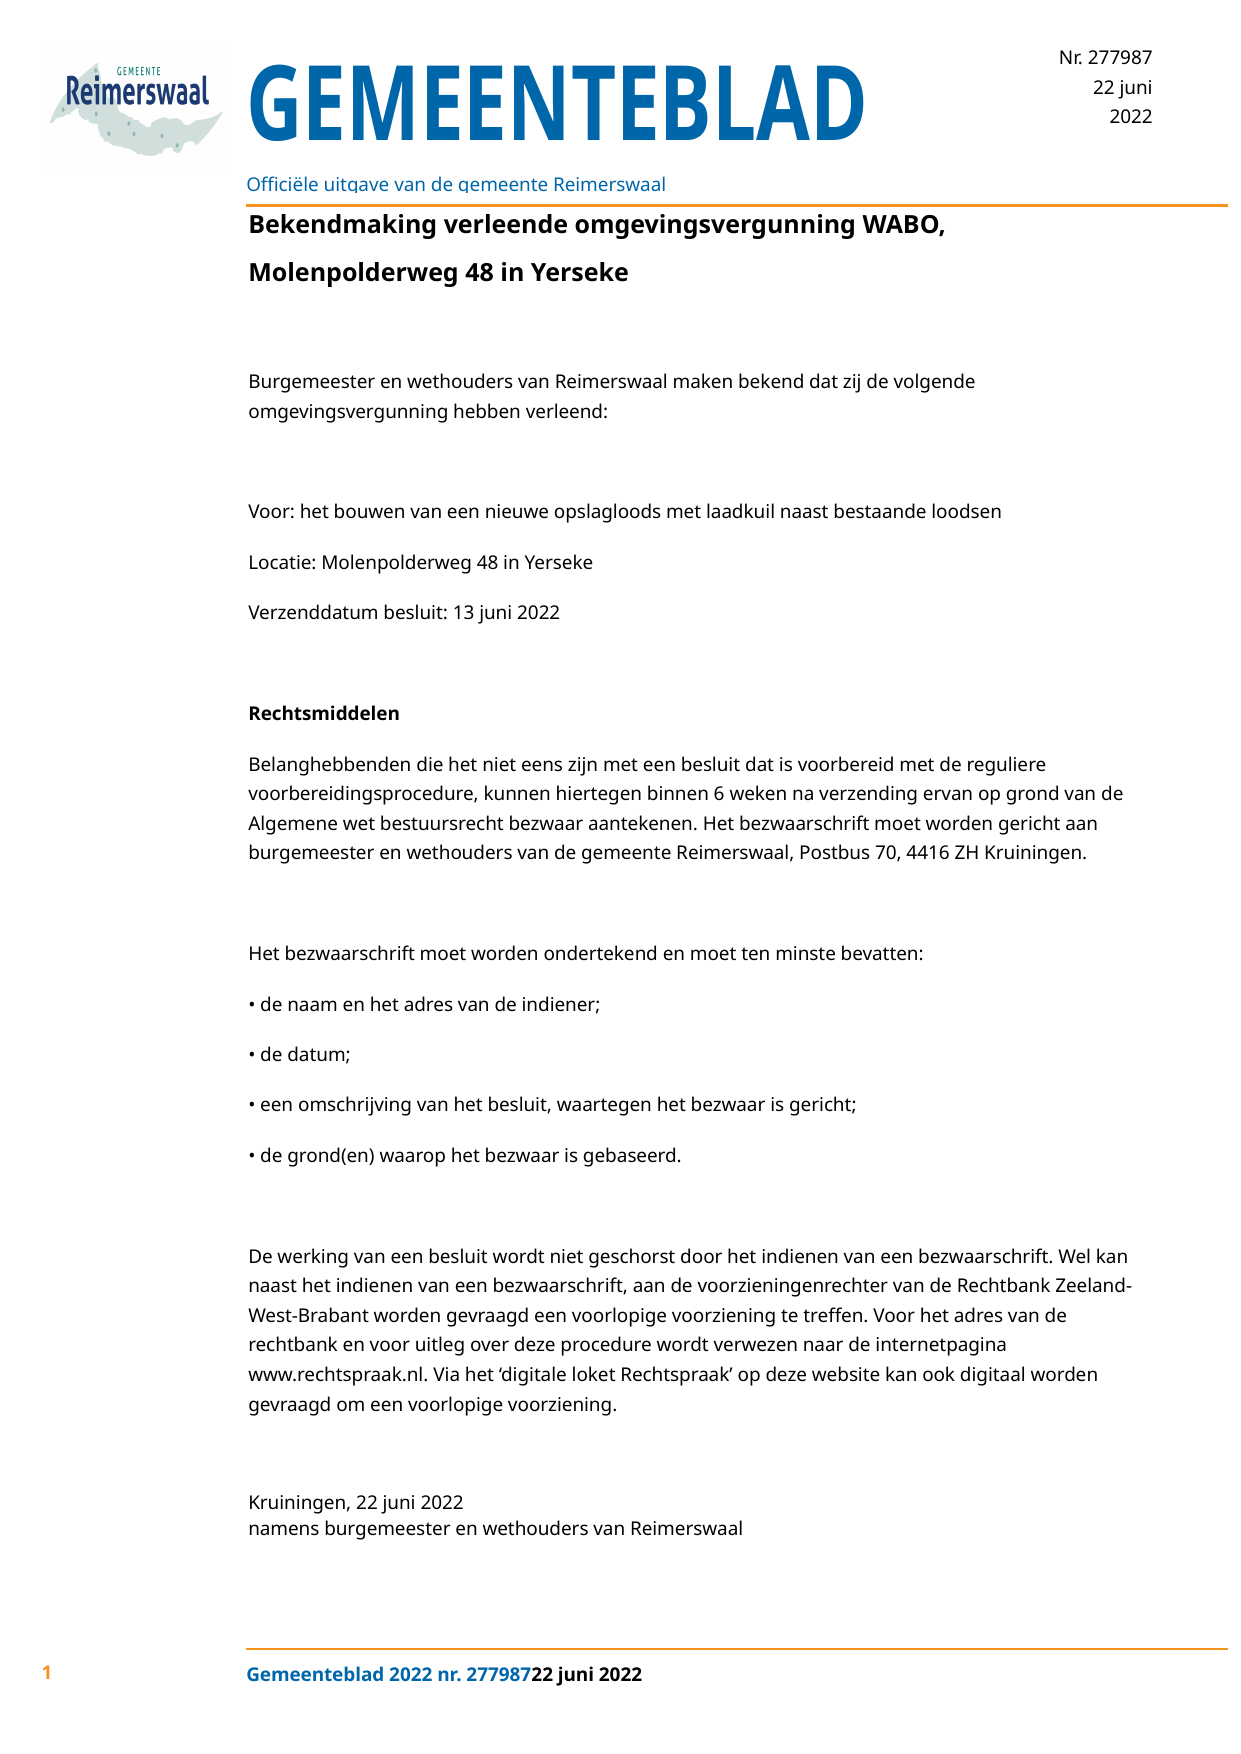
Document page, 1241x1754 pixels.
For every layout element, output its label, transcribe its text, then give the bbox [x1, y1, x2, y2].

text Verzenddatum besluit: 13 juni 2022 [248, 599, 1152, 625]
text Voor: het bouwen van een nieuwe opslagloods met laadkuil naast bestaande loodsen [248, 499, 1152, 524]
text • een omschrijving van het besluit, waartegen het bezwaar is gericht; [248, 1092, 1152, 1117]
text Locatie: Molenpolderweg 48 in Yerseke [248, 549, 1152, 575]
text • de datum; [248, 1041, 1152, 1067]
text Rechtsmiddelen [248, 700, 1152, 726]
text Burgemeester en wethouders van Reimerswaal maken bekend dat zij de volgende omgevingsvergunning hebben verleend: [248, 368, 1152, 424]
text namens burgemeester en wethouders van Reimerswaal [248, 1515, 1152, 1541]
picture [41, 47, 231, 172]
text • de naam en het adres van de indiener; [248, 991, 1152, 1017]
text De werking van een besluit wordt niet geschorst door het indienen van een bezwaarschrift. Wel kan naast het indienen van een bezwaarschrift, aan de voorzieningenrechter van de Rechtbank Zeeland-West-Brabant worden gevraagd een voorlopige voorziening te treffen. Voor het adres van de rechtbank en voor uitleg over deze procedure wordt verwezen naar de internetpagina www.rechtspraak.nl. Via het ‘digitale loket Rechtspraak’ op deze website kan ook digitaal worden gevraagd om een voorlopige voorziening. [248, 1243, 1152, 1417]
text Belanghebbenden die het niet eens zijn met een besluit dat is voorbereid met de reguliere voorbereidingsprocedure, kunnen hiertegen binnen 6 weken na verzending ervan op grond van de Algemene wet bestuursrecht bezwaar aantekenen. Het bezwaarschrift moet worden gericht aan burgemeester en wethouders van de gemeente Reimerswaal, Postbus 70, 4416 ZH Kruiningen. [248, 751, 1152, 865]
text Kruiningen, 22 juni 2022 [248, 1489, 1152, 1515]
text Het bezwaarschrift moet worden ondertekend en moet ten minste bevatten: [248, 940, 1152, 966]
text • de grond(en) waarop het bezwaar is gebaseerd. [248, 1142, 1152, 1168]
text Bekendmaking verleende omgevingsvergunning WABO, Molenpolderweg 48 in Yerseke [248, 207, 1152, 288]
